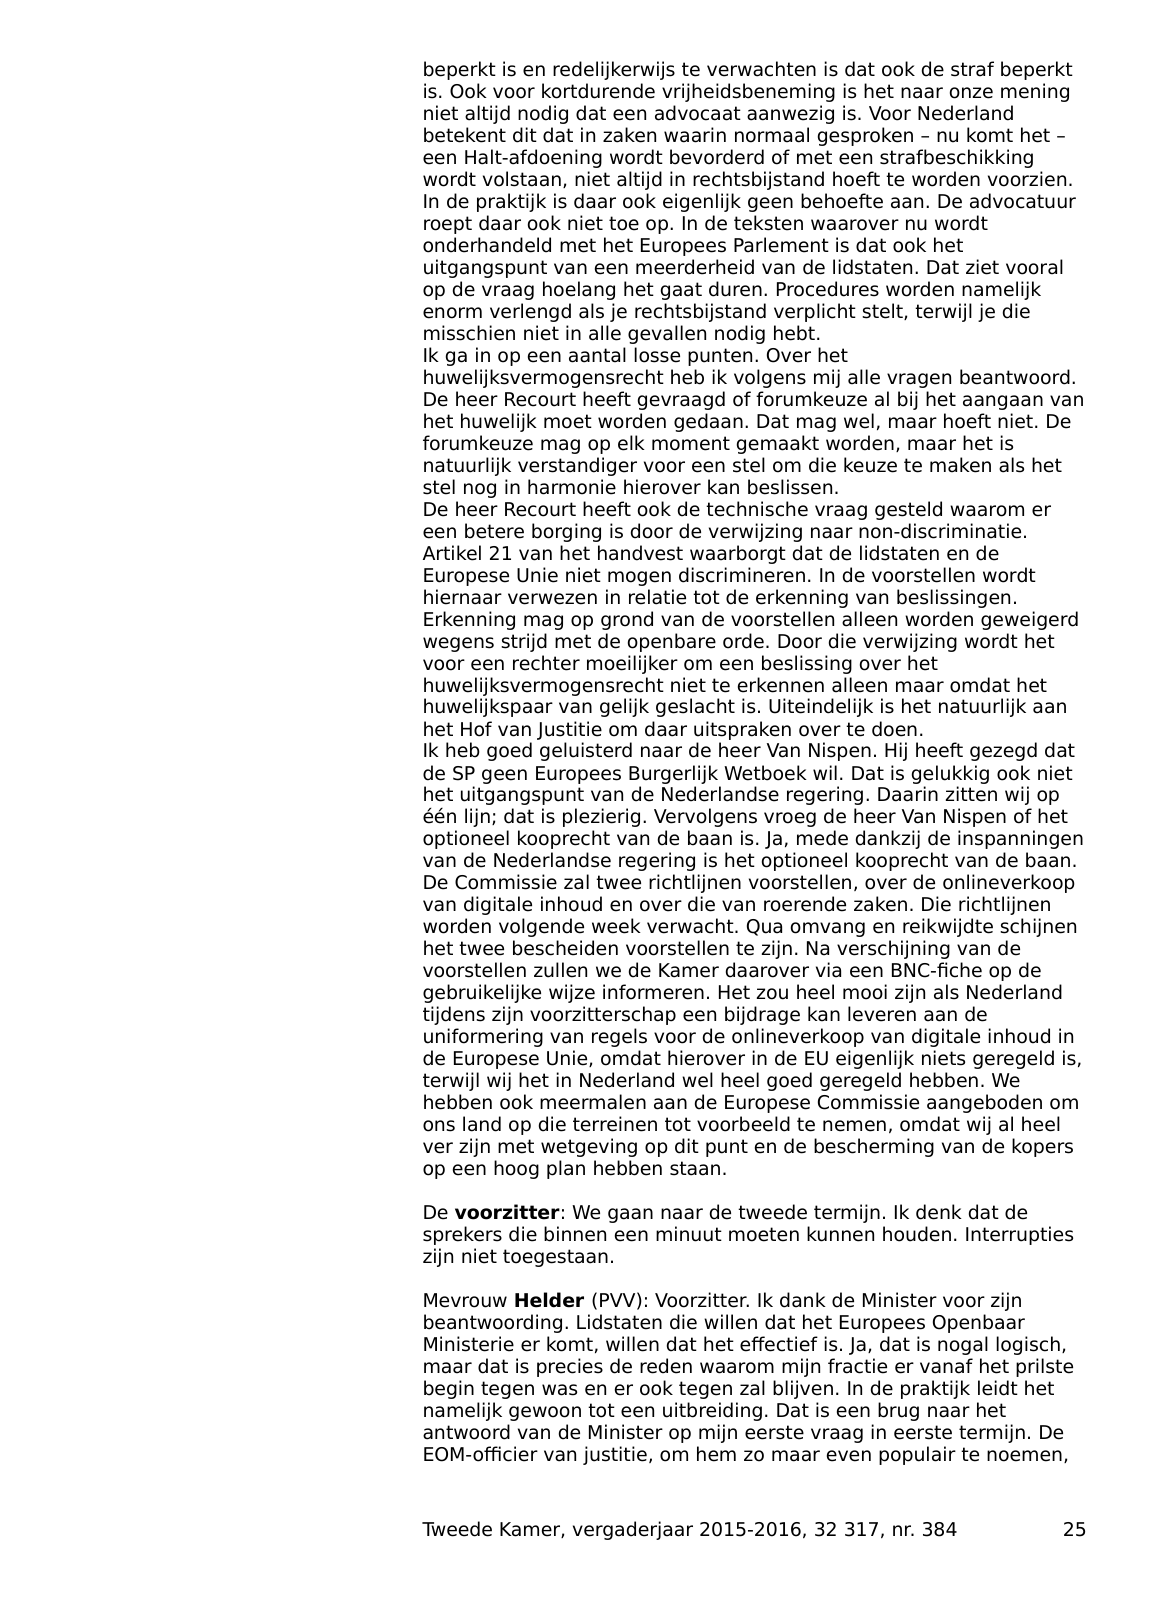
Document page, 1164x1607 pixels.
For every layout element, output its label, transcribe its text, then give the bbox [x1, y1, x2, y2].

text De voorzitter: We gaan naar de tweede termijn. Ik denk dat de sprekers die binnen een minuut moeten kunnen houden. Interrupties zijn niet toegestaan. [422, 1202, 1087, 1268]
text De heer Recourt heeft ook de technische vraag gesteld waarom er een betere borging is door de verwijzing naar non-discriminatie. Artikel 21 van het handvest waarborgt dat de lidstaten en de Europese Unie niet mogen discrimineren. In de voorstellen wordt hiernaar verwezen in relatie tot de erkenning van beslissingen. Erkenning mag op grond van de voorstellen alleen worden geweigerd wegens strijd met de openbare orde. Door die verwijzing wordt het voor een rechter moeilijker om een beslissing over het huwelijksvermogensrecht niet te erkennen alleen maar omdat het huwelijkspaar van gelijk geslacht is. Uiteindelijk is het natuurlijk aan het Hof van Justitie om daar uitspraken over te doen. [422, 499, 1087, 740]
text beperkt is en redelijkerwijs te verwachten is dat ook de straf beperkt is. Ook voor kortdurende vrijheidsbeneming is het naar onze mening niet altijd nodig dat een advocaat aanwezig is. Voor Nederland betekent dit dat in zaken waarin normaal gesproken – nu komt het – een Halt-afdoening wordt bevorderd of met een strafbeschikking wordt volstaan, niet altijd in rechtsbijstand hoeft te worden voorzien. In de praktijk is daar ook eigenlijk geen behoefte aan. De advocatuur roept daar ook niet toe op. In de teksten waarover nu wordt onderhandeld met het Europees Parlement is dat ook het uitgangspunt van een meerderheid van de lidstaten. Dat ziet vooral op de vraag hoelang het gaat duren. Procedures worden namelijk enorm verlengd als je rechtsbijstand verplicht stelt, terwijl je die misschien niet in alle gevallen nodig hebt. [422, 59, 1087, 345]
text Mevrouw Helder (PVV): Voorzitter. Ik dank de Minister voor zijn beantwoording. Lidstaten die willen dat het Europees Openbaar Ministerie er komt, willen dat het effectief is. Ja, dat is nogal logisch, maar dat is precies de reden waarom mijn fractie er vanaf het prilste begin tegen was en er ook tegen zal blijven. In de praktijk leidt het namelijk gewoon tot een uitbreiding. Dat is een brug naar het antwoord van de Minister op mijn eerste vraag in eerste termijn. De EOM-officier van justitie, om hem zo maar even populair te noemen, [422, 1290, 1087, 1466]
text Ik heb goed geluisterd naar de heer Van Nispen. Hij heeft gezegd dat de SP geen Europees Burgerlijk Wetboek wil. Dat is gelukkig ook niet het uitgangspunt van de Nederlandse regering. Daarin zitten wij op één lijn; dat is plezierig. Vervolgens vroeg de heer Van Nispen of het optioneel kooprecht van de baan is. Ja, mede dankzij de inspanningen van de Nederlandse regering is het optioneel kooprecht van de baan. De Commissie zal twee richtlijnen voorstellen, over de onlineverkoop van digitale inhoud en over die van roerende zaken. Die richtlijnen worden volgende week verwacht. Qua omvang en reikwijdte schijnen het twee bescheiden voorstellen te zijn. Na verschijning van de voorstellen zullen we de Kamer daarover via een BNC-fiche op de gebruikelijke wijze informeren. Het zou heel mooi zijn als Nederland tijdens zijn voorzitterschap een bijdrage kan leveren aan de uniformering van regels voor de onlineverkoop van digitale inhoud in de Europese Unie, omdat hierover in de EU eigenlijk niets geregeld is, terwijl wij het in Nederland wel heel goed geregeld hebben. We hebben ook meermalen aan de Europese Commissie aangeboden om ons land op die terreinen tot voorbeeld te nemen, omdat wij al heel ver zijn met wetgeving op dit punt en de bescherming van de kopers op een hoog plan hebben staan. [422, 740, 1087, 1180]
text Ik ga in op een aantal losse punten. Over het huwelijksvermogensrecht heb ik volgens mij alle vragen beantwoord. De heer Recourt heeft gevraagd of forumkeuze al bij het aangaan van het huwelijk moet worden gedaan. Dat mag wel, maar hoeft niet. De forumkeuze mag op elk moment gemaakt worden, maar het is natuurlijk verstandiger voor een stel om die keuze te maken als het stel nog in harmonie hierover kan beslissen. [422, 345, 1087, 499]
